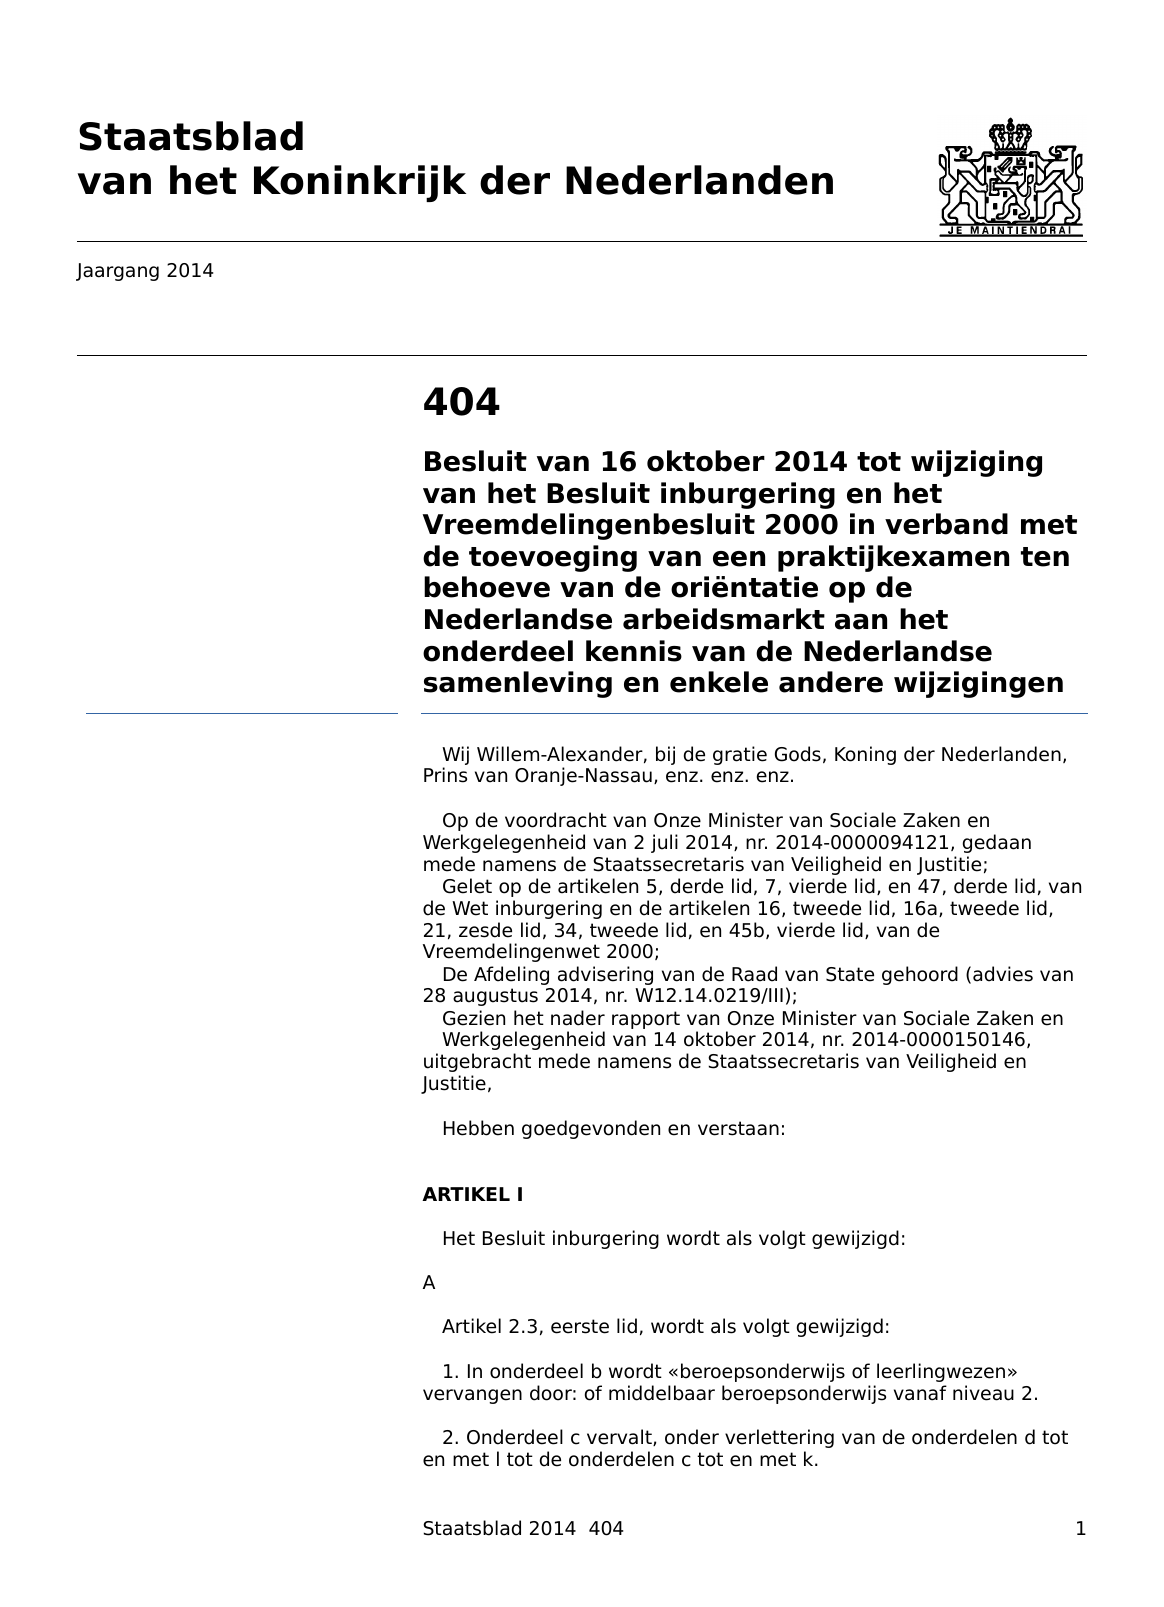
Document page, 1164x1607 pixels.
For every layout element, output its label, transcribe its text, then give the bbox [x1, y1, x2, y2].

text 1. In onderdeel b wordt «beroepsonderwijs of leerlingwezen» vervangen door: of middelbaar beroepsonderwijs vanaf niveau 2. [422, 1361, 1087, 1404]
text Hebben goedgevonden en verstaan: [422, 1117, 1087, 1139]
table_header Staatsblad van het Koninkrijk der Nederlanden [77, 100, 886, 241]
text Gelet op de artikelen 5, derde lid, 7, vierde lid, en 47, derde lid, van de Wet inburgering en de artikelen 16, tweede lid, 16a, tweede lid, 21, zesde lid, 34, tweede lid, en 45b, vierde lid, van de Vreemdelingenwet 2000; [422, 876, 1087, 963]
text 2. Onderdeel c vervalt, onder verlettering van de onderdelen d tot en met l tot de onderdelen c tot en met k. [422, 1427, 1087, 1471]
text Artikel 2.3, eerste lid, wordt als volgt gewijzigd: [422, 1316, 1087, 1338]
text A [422, 1272, 1087, 1294]
text De Afdeling advisering van de Raad van State gehoord (advies van 28 augustus 2014, nr. W12.14.0219/III); [422, 963, 1087, 1007]
text Gezien het nader rapport van Onze Minister van Sociale Zaken en [422, 1007, 1087, 1029]
text Op de voordracht van Onze Minister van Sociale Zaken en Werkgelegenheid van 2 juli 2014, nr. 2014-0000094121, gedaan mede namens de Staatssecretaris van Veiligheid en Justitie; [422, 809, 1087, 876]
text Wij Willem-Alexander, bij de gratie Gods, Koning der Nederlanden, Prins van Oranje-Nassau, enz. enz. enz. [422, 743, 1087, 787]
table_header [886, 100, 1087, 241]
table_cell Jaargang 2014 [77, 242, 1087, 355]
subtitle 404 [422, 381, 1087, 424]
text Het Besluit inburgering wordt als volgt gewijzigd: [422, 1228, 1087, 1250]
text Werkgelegenheid van 14 oktober 2014, nr. 2014-0000150146, uitgebracht mede namens de Staatssecretaris van Veiligheid en Justitie, [422, 1029, 1087, 1095]
subtitle ARTIKEL I [422, 1184, 1087, 1206]
text Besluit van 16 oktober 2014 tot wijziging van het Besluit inburgering en het Vreemdelingenbesluit 2000 in verband met de toevoeging van een praktijkexamen ten behoeve van de oriëntatie op de Nederlandse arbeidsmarkt aan het onderdeel kennis van de Nederlandse samenleving en enkele andere wijzigingen [422, 447, 1087, 699]
picture [936, 115, 1087, 240]
